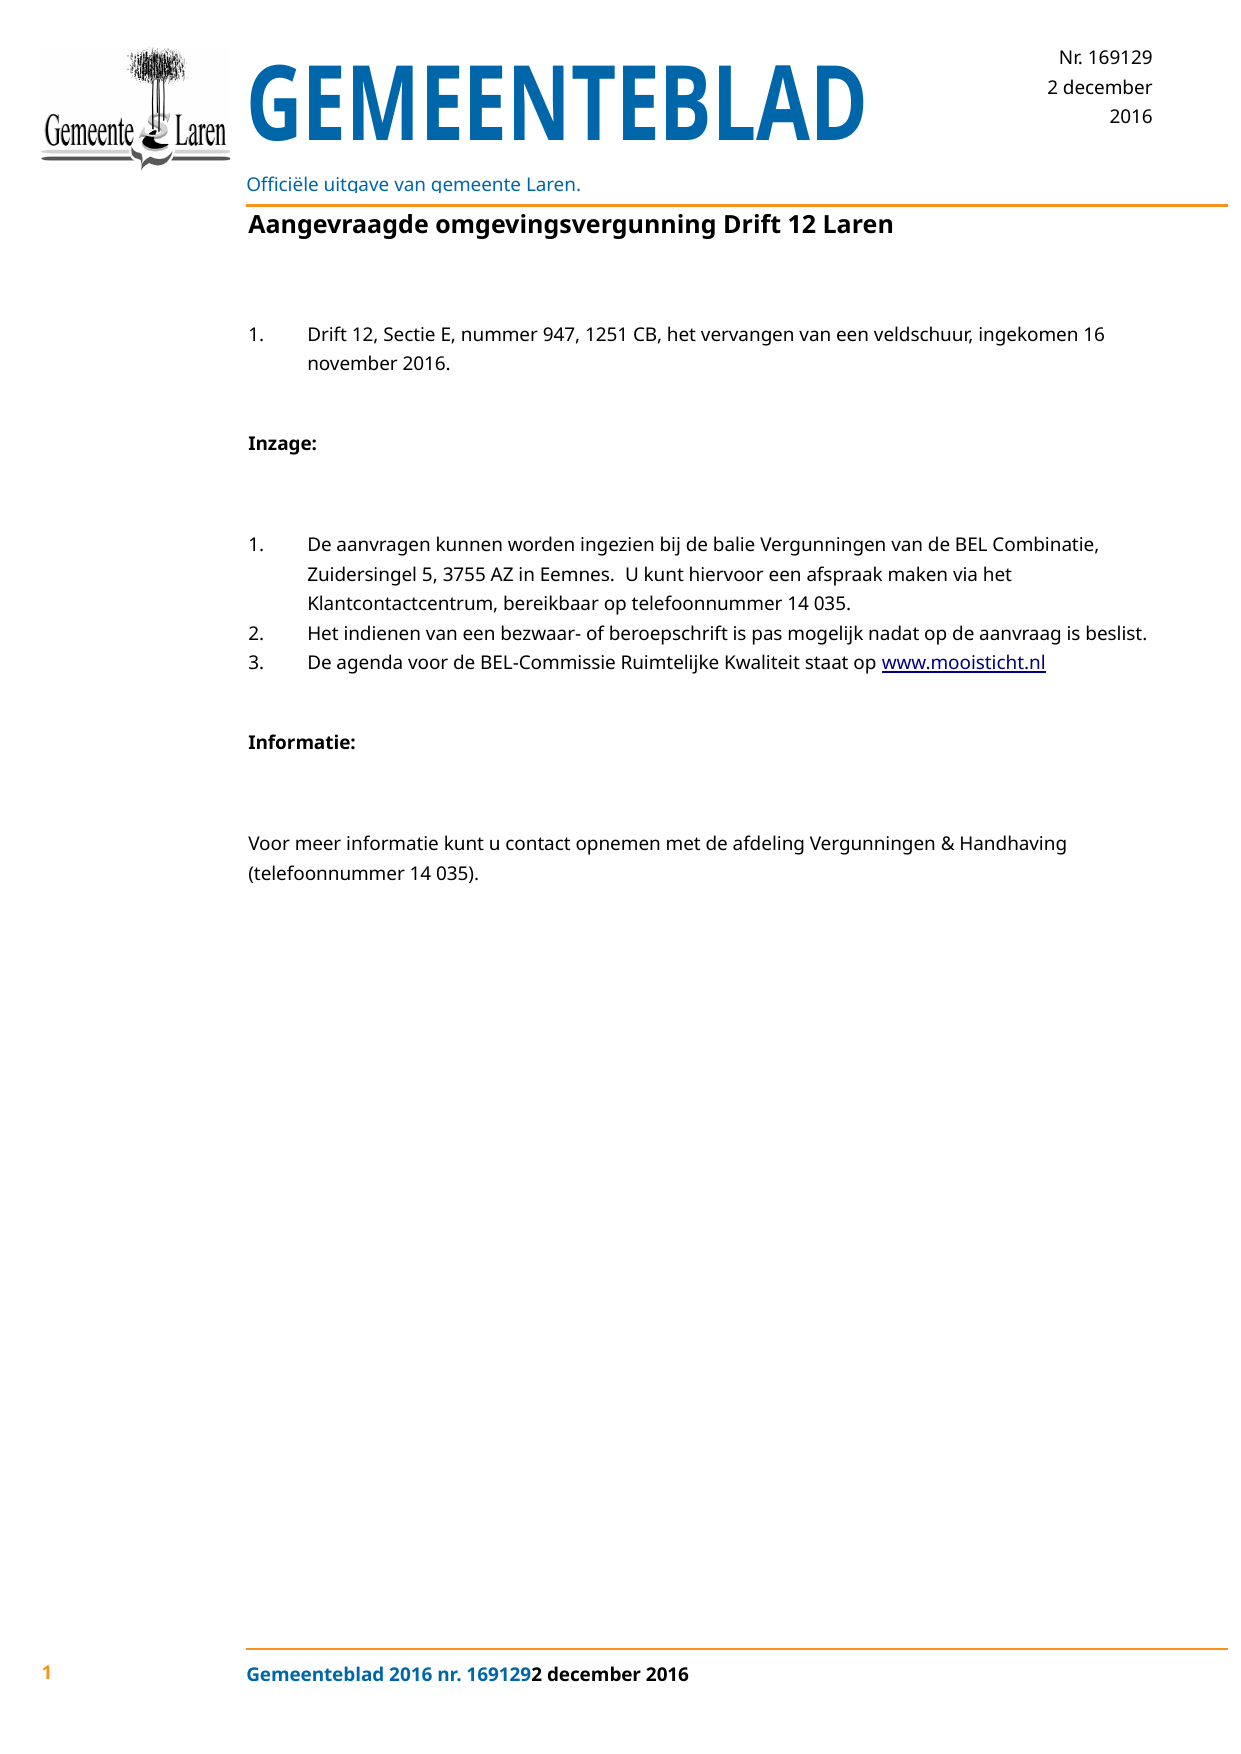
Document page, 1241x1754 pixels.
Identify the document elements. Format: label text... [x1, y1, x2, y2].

text Inzage: [248, 430, 1152, 456]
text Informatie: [248, 729, 1152, 755]
list De agenda voor de BEL-Commissie Ruimtelijke Kwaliteit staat op www.mooisticht.nl [248, 649, 1152, 675]
list De aanvragen kunnen worden ingezien bij de balie Vergunningen van de BEL Combinatie, Zuidersingel 5, 3755 AZ in Eemnes. U kunt hiervoor een afspraak maken via het Klantcontactcentrum, bereikbaar op telefoonnummer 14 035. [248, 531, 1152, 616]
text Voor meer informatie kunt u contact opnemen met de afdeling Vergunningen & Handhaving (telefoonnummer 14 035). [248, 830, 1152, 886]
list Het indienen van een bezwaar- of beroepschrift is pas mogelijk nadat op de aanvraag is beslist. [248, 620, 1152, 646]
picture [41, 47, 231, 172]
text Aangevraagde omgevingsvergunning Drift 12 Laren [248, 207, 1152, 241]
list Drift 12, Sectie E, nummer 947, 1251 CB, het vervangen van een veldschuur, ingekomen 16 november 2016. [248, 321, 1152, 376]
